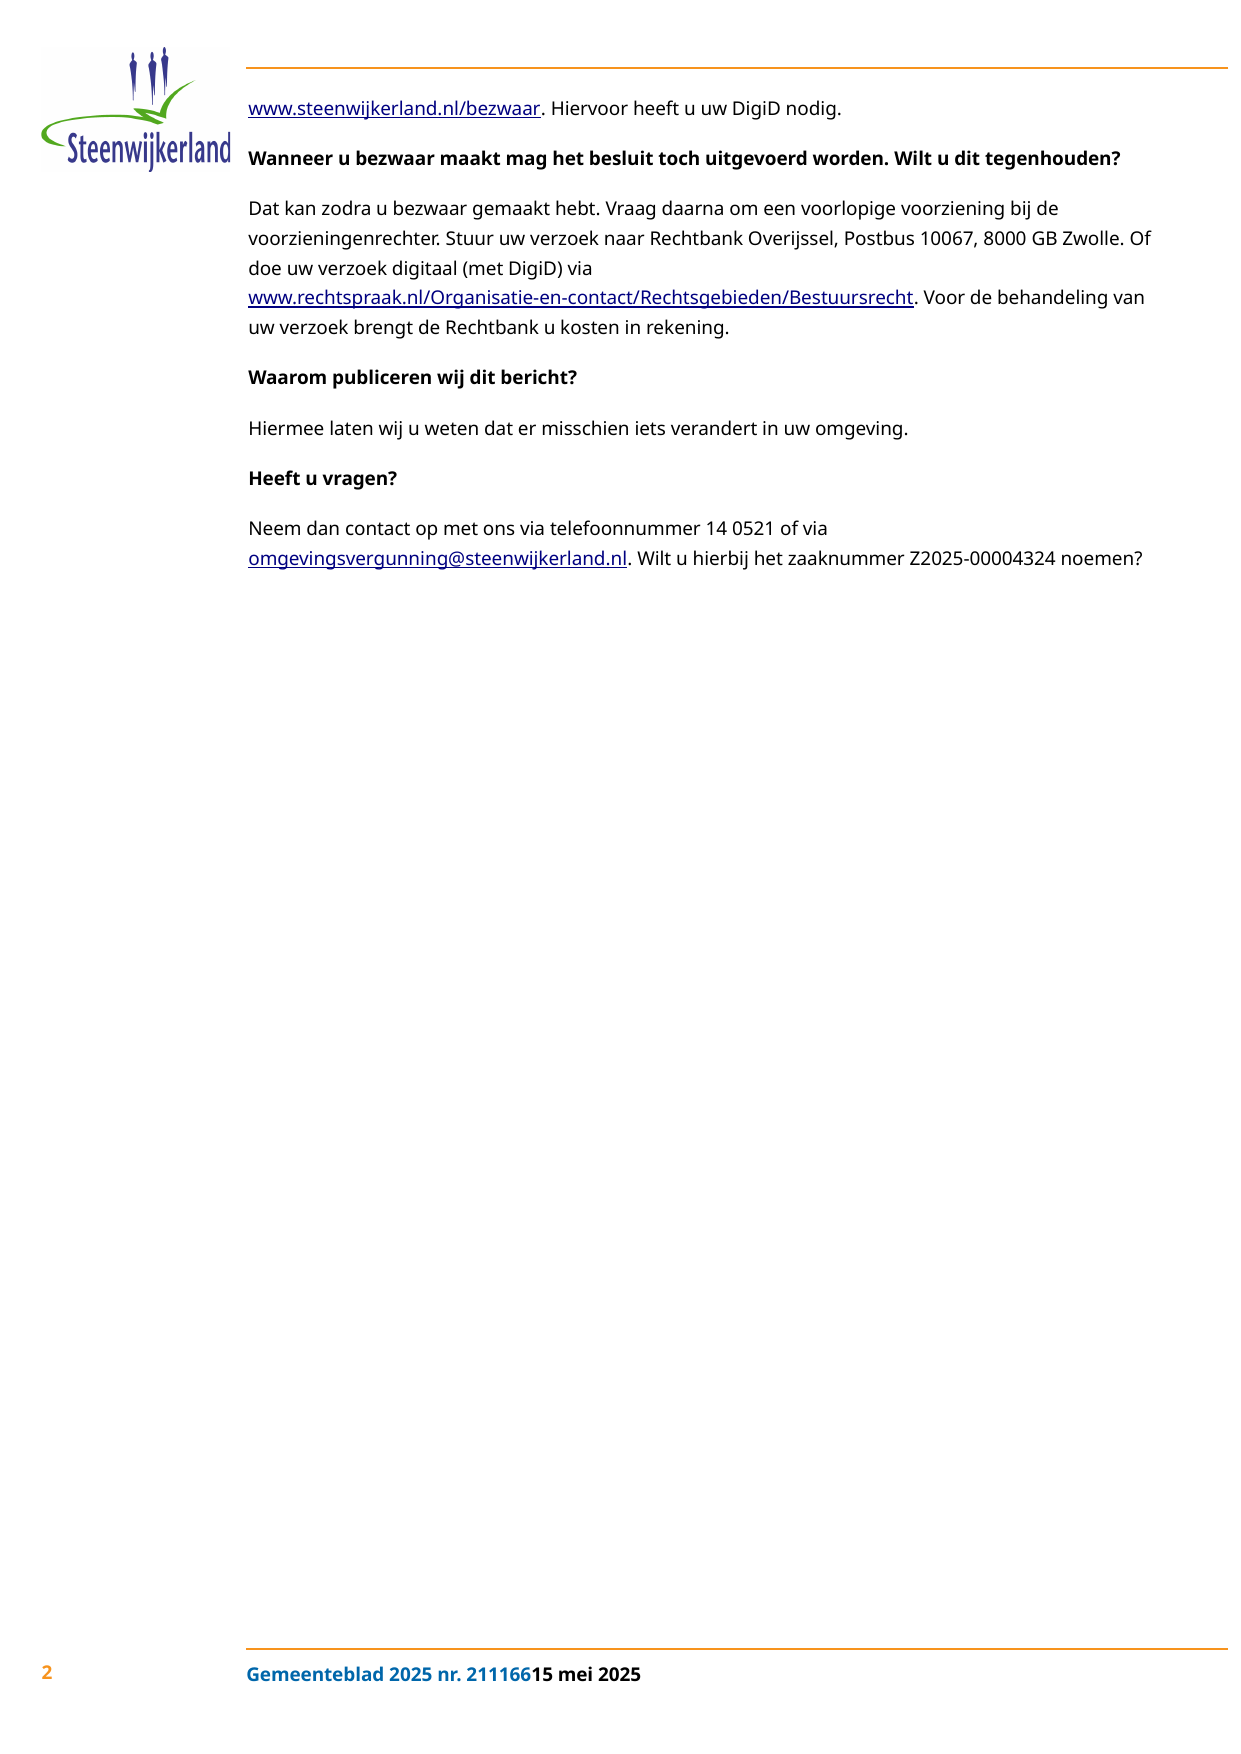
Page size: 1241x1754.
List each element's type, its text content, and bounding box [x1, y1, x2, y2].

text Dat kan zodra u bezwaar gemaakt hebt. Vraag daarna om een voorlopige voorziening bij de voorzieningenrechter. Stuur uw verzoek naar Rechtbank Overijssel, Postbus 10067, 8000 GB Zwolle. Of doe uw verzoek digitaal (met DigiD) via www.rechtspraak.nl/Organisatie-en-contact/Rechtsgebieden/Bestuursrecht. Voor de behandeling van uw verzoek brengt de Rechtbank u kosten in rekening. [248, 196, 1152, 340]
picture [41, 47, 231, 172]
text www.steenwijkerland.nl/bezwaar. Hiervoor heeft u uw DigiD nodig. [248, 95, 1152, 121]
text Heeft u vragen? [248, 465, 1152, 491]
text Hiermee laten wij u weten dat er misschien iets verandert in uw omgeving. [248, 415, 1152, 441]
text Wanneer u bezwaar maakt mag het besluit toch uitgevoerd worden. Wilt u dit tegenhouden? [248, 145, 1152, 171]
text Waarom publiceren wij dit bericht? [248, 364, 1152, 390]
text Neem dan contact op met ons via telefoonnummer 14 0521 of via omgevingsvergunning@steenwijkerland.nl. Wilt u hierbij het zaaknummer Z2025-00004324 noemen? [248, 516, 1152, 571]
